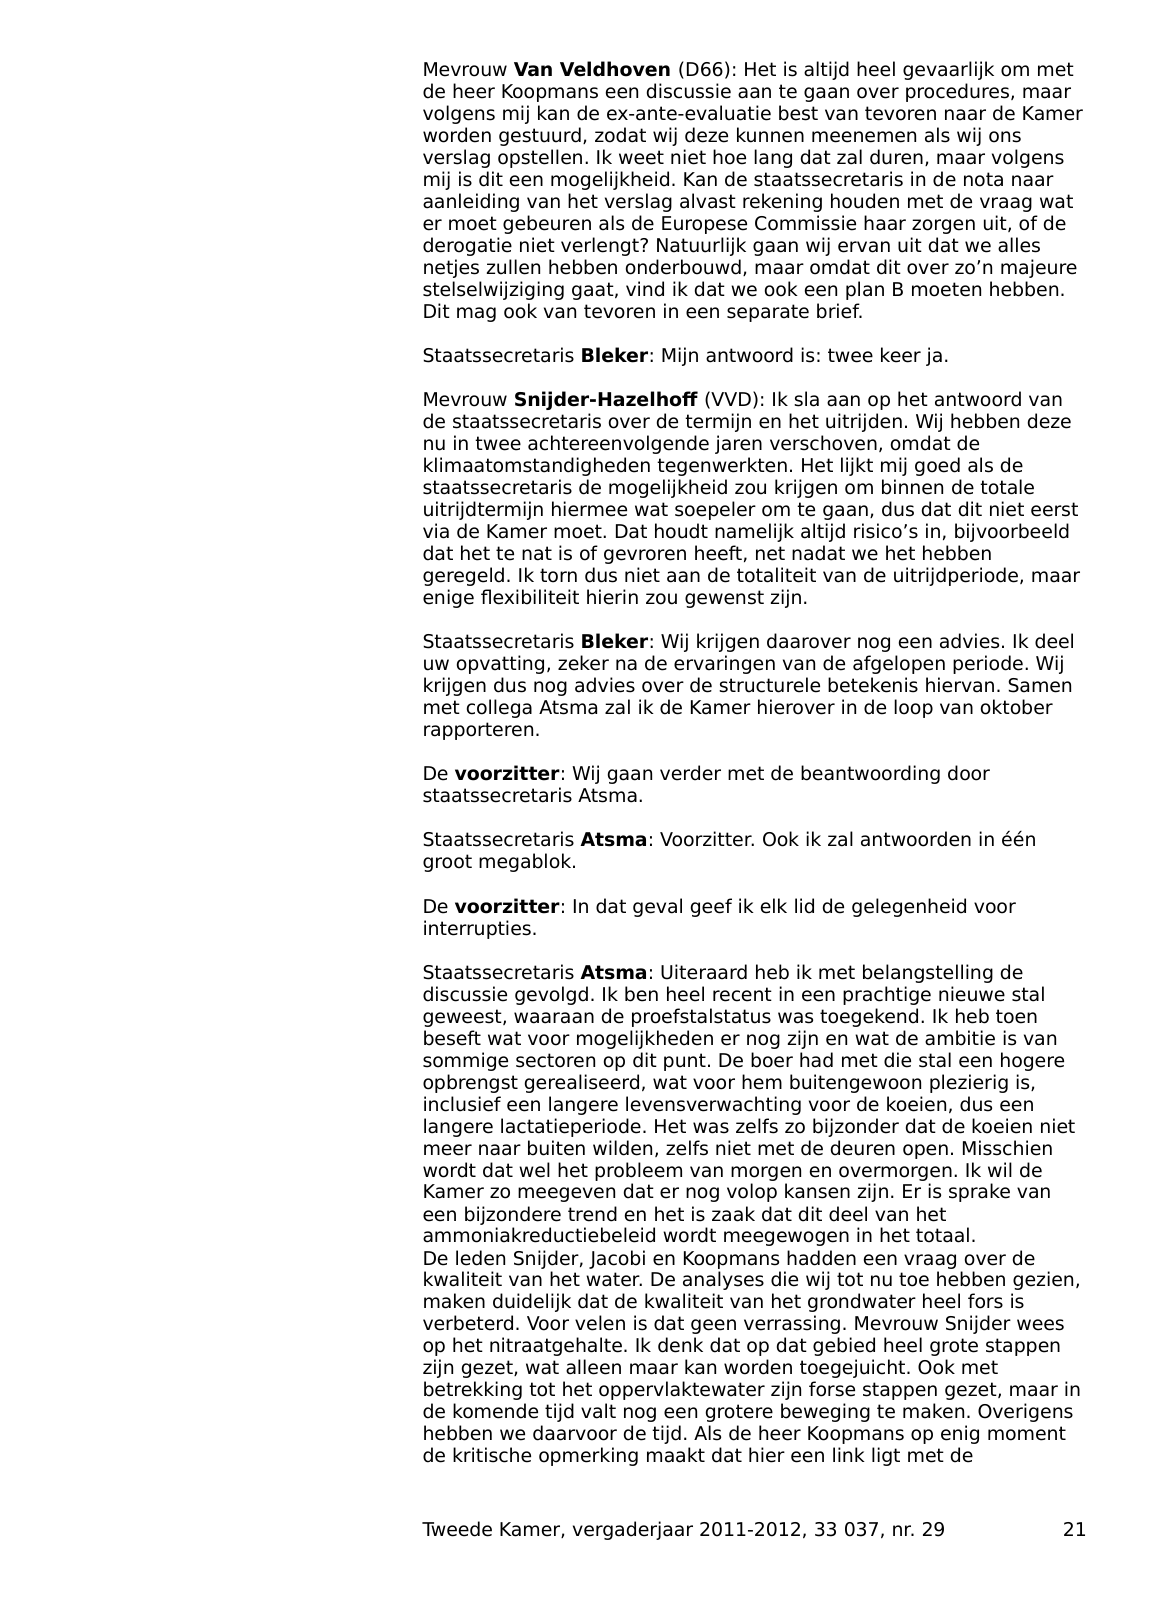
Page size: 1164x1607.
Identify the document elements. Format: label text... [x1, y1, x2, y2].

text De voorzitter: Wij gaan verder met de beantwoording door staatssecretaris Atsma. [422, 763, 1087, 807]
text De leden Snijder, Jacobi en Koopmans hadden een vraag over de kwaliteit van het water. De analyses die wij tot nu toe hebben gezien, maken duidelijk dat de kwaliteit van het grondwater heel fors is verbeterd. Voor velen is dat geen verrassing. Mevrouw Snijder wees op het nitraatgehalte. Ik denk dat op dat gebied heel grote stappen zijn gezet, wat alleen maar kan worden toegejuicht. Ook met betrekking tot het oppervlaktewater zijn forse stappen gezet, maar in de komende tijd valt nog een grotere beweging te maken. Overigens hebben we daarvoor de tijd. Als de heer Koopmans op enig moment de kritische opmerking maakt dat hier een link ligt met de [422, 1247, 1087, 1467]
text Mevrouw Snijder-Hazelhoff (VVD): Ik sla aan op het antwoord van de staatssecretaris over de termijn en het uitrijden. Wij hebben deze nu in twee achtereenvolgende jaren verschoven, omdat de klimaatomstandigheden tegenwerkten. Het lijkt mij goed als de staatssecretaris de mogelijkheid zou krijgen om binnen de totale uitrijdtermijn hiermee wat soepeler om te gaan, dus dat dit niet eerst via de Kamer moet. Dat houdt namelijk altijd risico’s in, bijvoorbeeld dat het te nat is of gevroren heeft, net nadat we het hebben geregeld. Ik torn dus niet aan de totaliteit van de uitrijdperiode, maar enige flexibiliteit hierin zou gewenst zijn. [422, 389, 1087, 609]
text Mevrouw Van Veldhoven (D66): Het is altijd heel gevaarlijk om met de heer Koopmans een discussie aan te gaan over procedures, maar volgens mij kan de ex-ante-evaluatie best van tevoren naar de Kamer worden gestuurd, zodat wij deze kunnen meenemen als wij ons verslag opstellen. Ik weet niet hoe lang dat zal duren, maar volgens mij is dit een mogelijkheid. Kan de staatssecretaris in de nota naar aanleiding van het verslag alvast rekening houden met de vraag wat er moet gebeuren als de Europese Commissie haar zorgen uit, of de derogatie niet verlengt? Natuurlijk gaan wij ervan uit dat we alles netjes zullen hebben onderbouwd, maar omdat dit over zo’n majeure stelselwijziging gaat, vind ik dat we ook een plan B moeten hebben. Dit mag ook van tevoren in een separate brief. [422, 59, 1087, 323]
text Staatssecretaris Bleker: Wij krijgen daarover nog een advies. Ik deel uw opvatting, zeker na de ervaringen van de afgelopen periode. Wij krijgen dus nog advies over de structurele betekenis hiervan. Samen met collega Atsma zal ik de Kamer hierover in de loop van oktober rapporteren. [422, 631, 1087, 741]
text Staatssecretaris Atsma: Uiteraard heb ik met belangstelling de discussie gevolgd. Ik ben heel recent in een prachtige nieuwe stal geweest, waaraan de proefstalstatus was toegekend. Ik heb toen beseft wat voor mogelijkheden er nog zijn en wat de ambitie is van sommige sectoren op dit punt. De boer had met die stal een hogere opbrengst gerealiseerd, wat voor hem buitengewoon plezierig is, inclusief een langere levensverwachting voor de koeien, dus een langere lactatieperiode. Het was zelfs zo bijzonder dat de koeien niet meer naar buiten wilden, zelfs niet met de deuren open. Misschien wordt dat wel het probleem van morgen en overmorgen. Ik wil de Kamer zo meegeven dat er nog volop kansen zijn. Er is sprake van een bijzondere trend en het is zaak dat dit deel van het ammoniakreductiebeleid wordt meegewogen in het totaal. [422, 962, 1087, 1247]
text Staatssecretaris Atsma: Voorzitter. Ook ik zal antwoorden in één groot megablok. [422, 829, 1087, 873]
text De voorzitter: In dat geval geef ik elk lid de gelegenheid voor interrupties. [422, 896, 1087, 939]
text Staatssecretaris Bleker: Mijn antwoord is: twee keer ja. [422, 345, 1087, 367]
